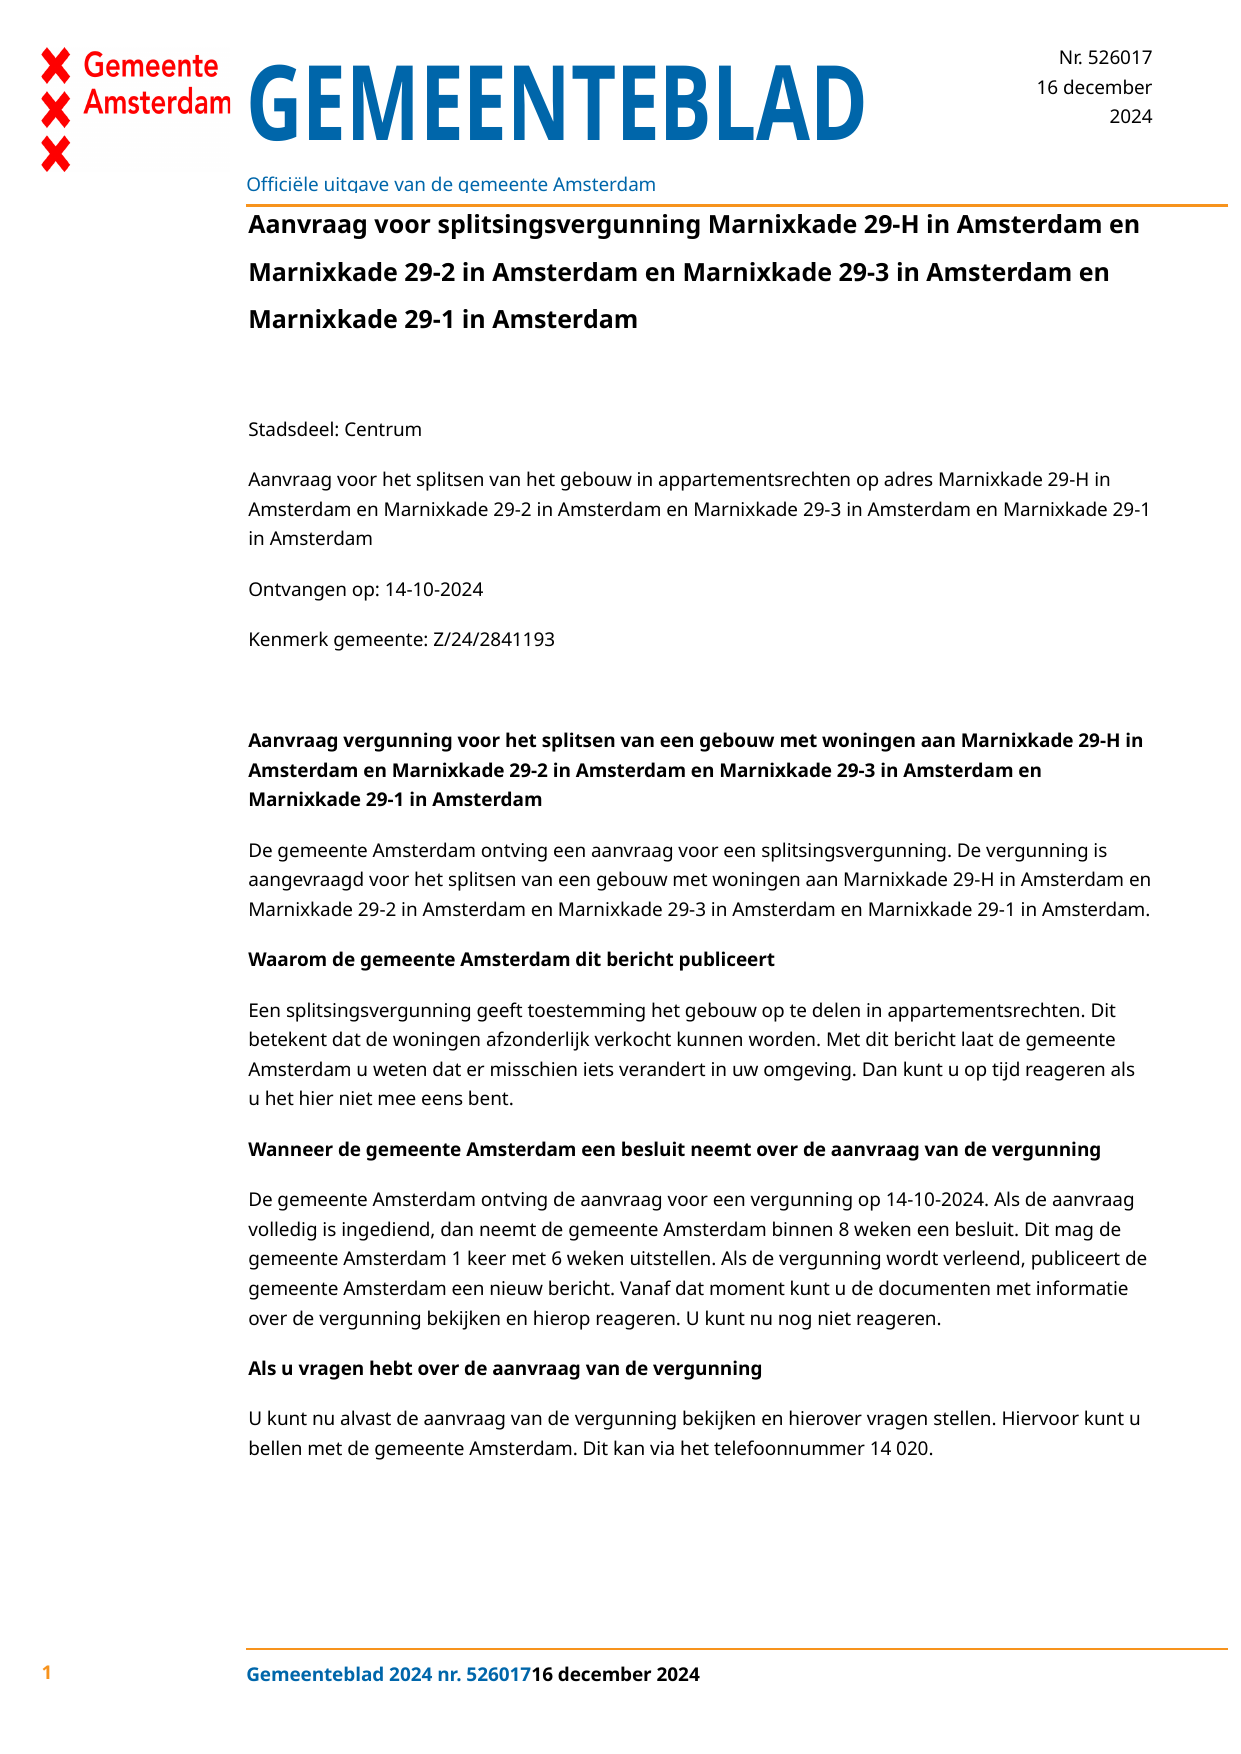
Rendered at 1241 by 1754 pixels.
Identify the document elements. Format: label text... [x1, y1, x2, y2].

text U kunt nu alvast de aanvraag van de vergunning bekijken en hierover vragen stellen. Hiervoor kunt u bellen met de gemeente Amsterdam. Dit kan via het telefoonnummer 14 020. [248, 1406, 1152, 1461]
text Aanvraag voor splitsingsvergunning Marnixkade 29-H in Amsterdam en Marnixkade 29-2 in Amsterdam en Marnixkade 29-3 in Amsterdam en Marnixkade 29-1 in Amsterdam [248, 207, 1152, 336]
text Wanneer de gemeente Amsterdam een besluit neemt over de aanvraag van de vergunning [248, 1136, 1152, 1162]
text De gemeente Amsterdam ontving de aanvraag voor een vergunning op 14-10-2024. Als de aanvraag volledig is ingediend, dan neemt de gemeente Amsterdam binnen 8 weken een besluit. Dit mag de gemeente Amsterdam 1 keer met 6 weken uitstellen. Als de vergunning wordt verleend, publiceert de gemeente Amsterdam een nieuw bericht. Vanaf dat moment kunt u de documenten met informatie over de vergunning bekijken en hierop reageren. U kunt nu nog niet reageren. [248, 1186, 1152, 1330]
text De gemeente Amsterdam ontving een aanvraag voor een splitsingsvergunning. De vergunning is aangevraagd voor het splitsen van een gebouw met woningen aan Marnixkade 29-H in Amsterdam en Marnixkade 29-2 in Amsterdam en Marnixkade 29-3 in Amsterdam en Marnixkade 29-1 in Amsterdam. [248, 837, 1152, 922]
text Waarom de gemeente Amsterdam dit bericht publiceert [248, 946, 1152, 972]
picture [41, 47, 231, 172]
text Aanvraag voor het splitsen van het gebouw in appartementsrechten op adres Marnixkade 29-H in Amsterdam en Marnixkade 29-2 in Amsterdam en Marnixkade 29-3 in Amsterdam en Marnixkade 29-1 in Amsterdam [248, 466, 1152, 551]
text Een splitsingsvergunning geeft toestemming het gebouw op te delen in appartementsrechten. Dit betekent dat de woningen afzonderlijk verkocht kunnen worden. Met dit bericht laat de gemeente Amsterdam u weten dat er misschien iets verandert in uw omgeving. Dan kunt u op tijd reageren als u het hier niet mee eens bent. [248, 997, 1152, 1111]
text Ontvangen op: 14-10-2024 [248, 576, 1152, 602]
text Stadsdeel: Centrum [248, 416, 1152, 442]
text Kenmerk gemeente: Z/24/2841193 [248, 626, 1152, 652]
text Aanvraag vergunning voor het splitsen van een gebouw met woningen aan Marnixkade 29-H in Amsterdam en Marnixkade 29-2 in Amsterdam en Marnixkade 29-3 in Amsterdam en Marnixkade 29-1 in Amsterdam [248, 727, 1152, 812]
text Als u vragen hebt over de aanvraag van de vergunning [248, 1355, 1152, 1381]
